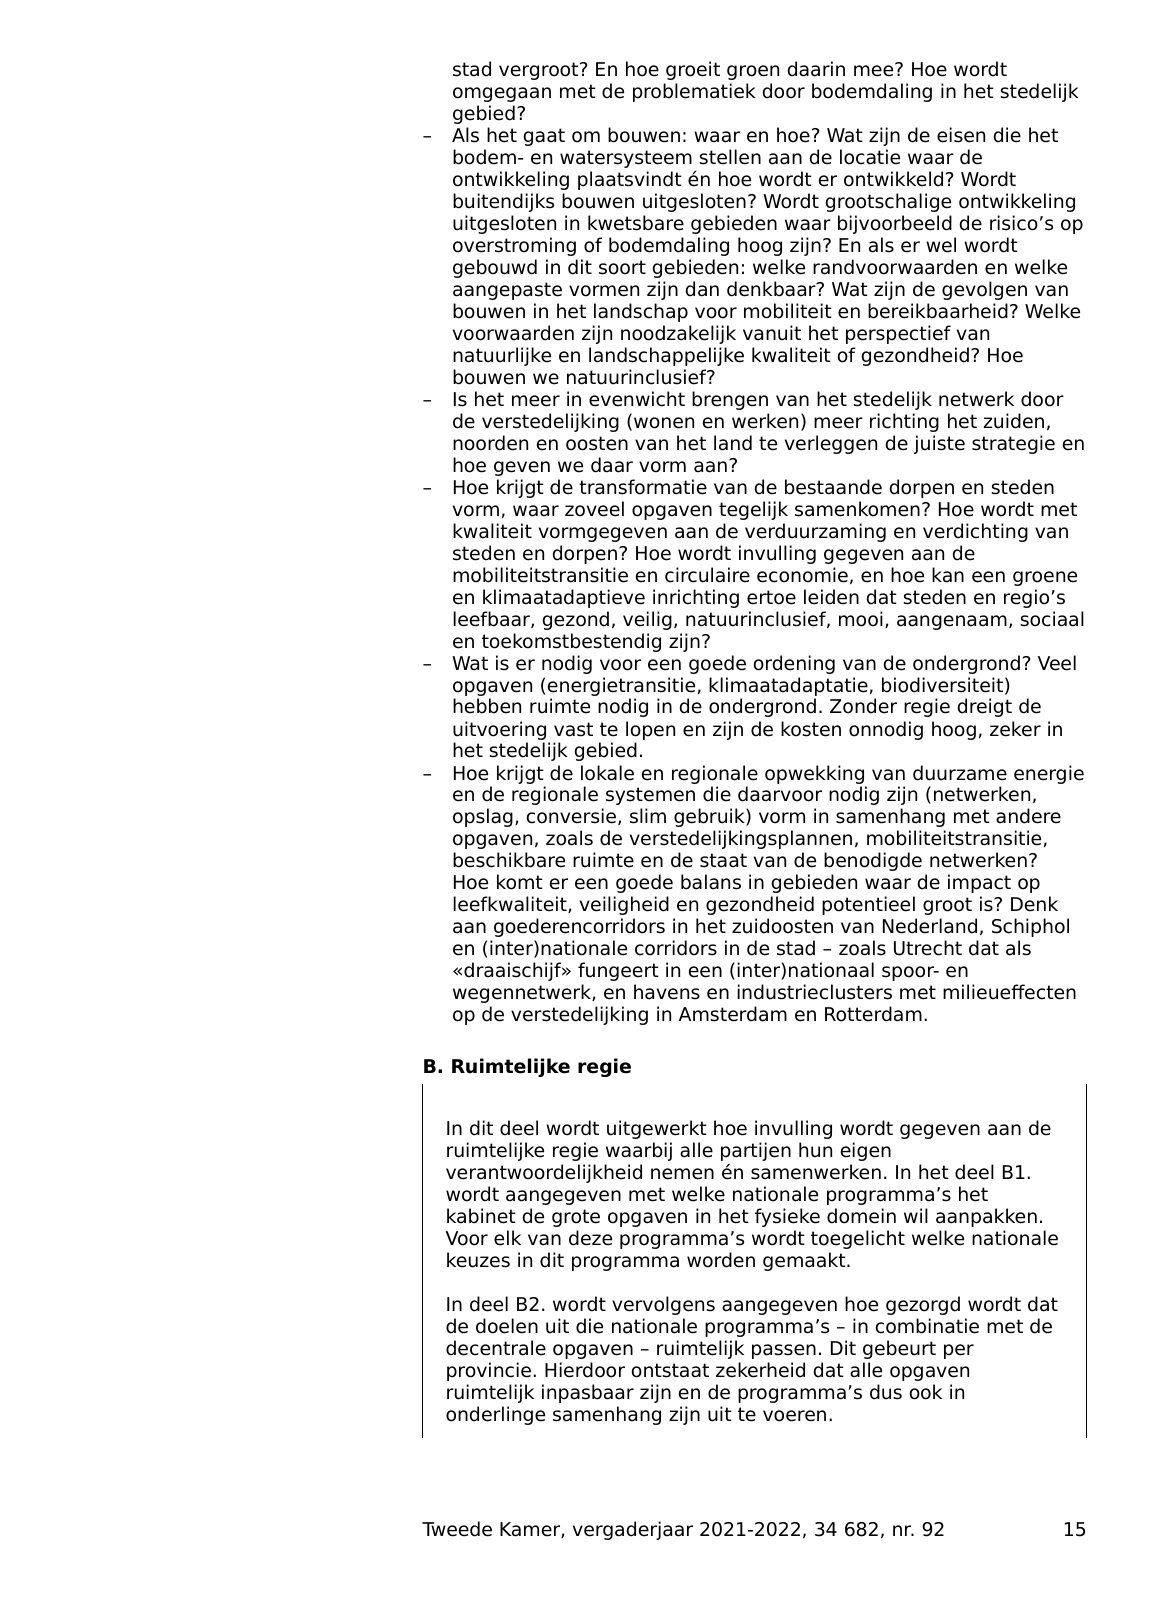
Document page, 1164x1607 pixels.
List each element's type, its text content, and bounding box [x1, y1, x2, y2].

text – Als het gaat om bouwen: waar en hoe? Wat zijn de eisen die het bodem- en watersysteem stellen aan de locatie waar de ontwikkeling plaatsvindt én hoe wordt er ontwikkeld? Wordt buitendijks bouwen uitgesloten? Wordt grootschalige ontwikkeling uitgesloten in kwetsbare gebieden waar bijvoorbeeld de risico’s op overstroming of bodemdaling hoog zijn? En als er wel wordt gebouwd in dit soort gebieden: welke randvoorwaarden en welke aangepaste vormen zijn dan denkbaar? Wat zijn de gevolgen van bouwen in het landschap voor mobiliteit en bereikbaarheid? Welke voorwaarden zijn noodzakelijk vanuit het perspectief van natuurlijke en landschappelijke kwaliteit of gezondheid? Hoe bouwen we natuurinclusief? [422, 125, 1087, 389]
text stad vergroot? En hoe groeit groen daarin mee? Hoe wordt omgegaan met de problematiek door bodemdaling in het stedelijk gebied? [422, 59, 1087, 125]
text – Is het meer in evenwicht brengen van het stedelijk netwerk door de verstedelijking (wonen en werken) meer richting het zuiden, noorden en oosten van het land te verleggen de juiste strategie en hoe geven we daar vorm aan? [422, 389, 1087, 477]
text – Wat is er nodig voor een goede ordening van de ondergrond? Veel opgaven (energietransitie, klimaatadaptatie, biodiversiteit) hebben ruimte nodig in de ondergrond. Zonder regie dreigt de uitvoering vast te lopen en zijn de kosten onnodig hoog, zeker in het stedelijk gebied. [422, 652, 1087, 762]
subtitle B. Ruimtelijke regie [422, 1056, 1087, 1078]
text – Hoe krijgt de lokale en regionale opwekking van duurzame energie en de regionale systemen die daarvoor nodig zijn (netwerken, opslag, conversie, slim gebruik) vorm in samenhang met andere opgaven, zoals de verstedelijkingsplannen, mobiliteitstransitie, beschikbare ruimte en de staat van de benodigde netwerken? [422, 762, 1087, 872]
text Hoe komt er een goede balans in gebieden waar de impact op leefkwaliteit, veiligheid en gezondheid potentieel groot is? Denk aan goederencorridors in het zuidoosten van Nederland, Schiphol en (inter)nationale corridors in de stad – zoals Utrecht dat als «draaischijf» fungeert in een (inter)nationaal spoor- en wegennetwerk, en havens en industrieclusters met milieueffecten op de verstedelijking in Amsterdam en Rotterdam. [452, 872, 1087, 1026]
table_header In dit deel wordt uitgewerkt hoe invulling wordt gegeven aan de ruimtelijke regie waarbij alle partijen hun eigen verantwoordelijkheid nemen én samenwerken. In het deel B1. wordt aangegeven met welke nationale programma’s het kabinet de grote opgaven in het fysieke domein wil aanpakken. Voor elk van deze programma’s wordt toegelicht welke nationale keuzes in dit programma worden gemaakt. In deel B2. wordt vervolgens aangegeven hoe gezorgd wordt dat de doelen uit die nationale programma’s – in combinatie met de decentrale opgaven – ruimtelijk passen. Dit gebeurt per provincie. Hierdoor ontstaat zekerheid dat alle opgaven ruimtelijk inpasbaar zijn en de programma’s dus ook in onderlinge samenhang zijn uit te voeren. [423, 1084, 1086, 1438]
text – Hoe krijgt de transformatie van de bestaande dorpen en steden vorm, waar zoveel opgaven tegelijk samenkomen? Hoe wordt met kwaliteit vormgegeven aan de verduurzaming en verdichting van steden en dorpen? Hoe wordt invulling gegeven aan de mobiliteitstransitie en circulaire economie, en hoe kan een groene en klimaatadaptieve inrichting ertoe leiden dat steden en regio’s leefbaar, gezond, veilig, natuurinclusief, mooi, aangenaam, sociaal en toekomstbestendig zijn? [422, 477, 1087, 652]
